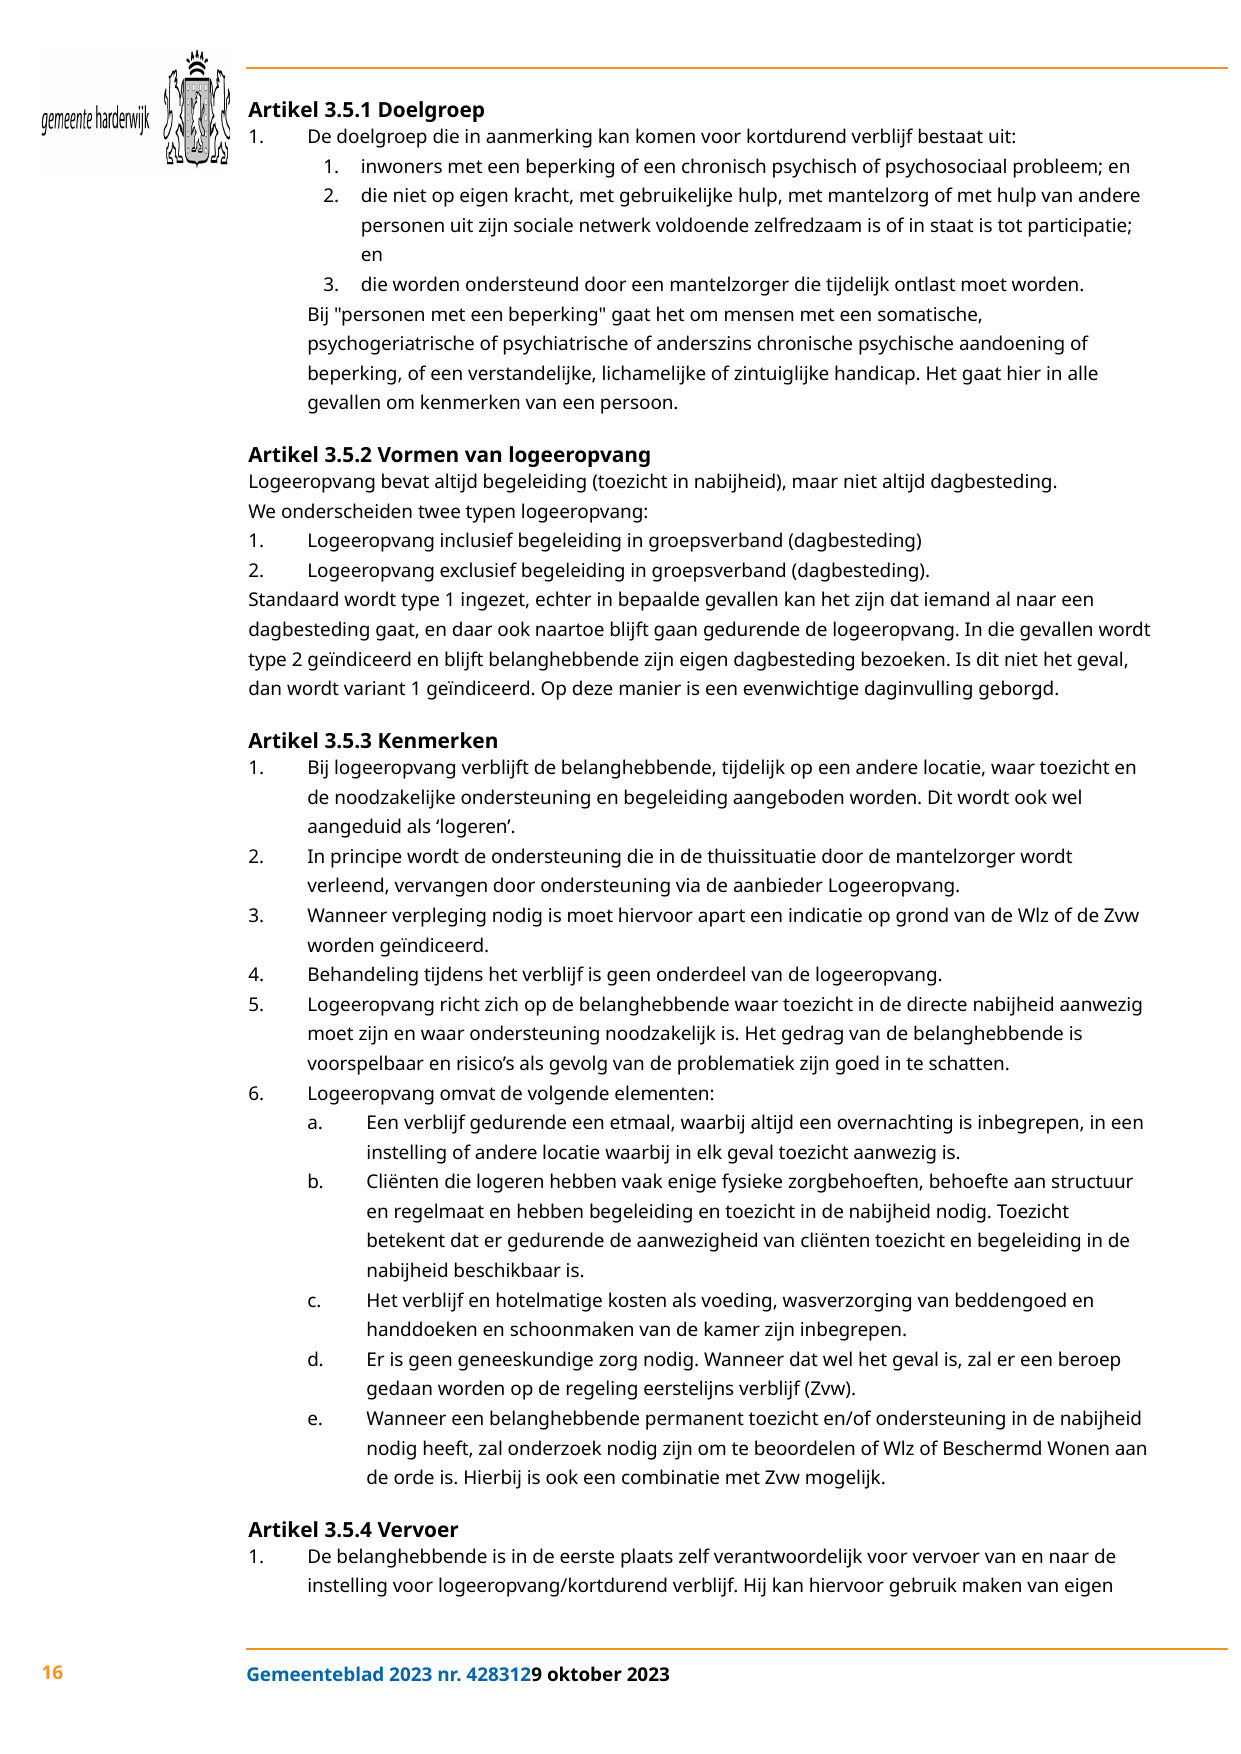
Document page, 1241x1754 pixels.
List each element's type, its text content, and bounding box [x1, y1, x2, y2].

text Artikel 3.5.1 Doelgroep [248, 95, 1152, 123]
list In principe wordt de ondersteuning die in de thuissituatie door de mantelzorger wordt verleend, vervangen door ondersteuning via de aanbieder Logeeropvang. [248, 843, 1152, 898]
list die niet op eigen kracht, met gebruikelijke hulp, met mantelzorg of met hulp van andere personen uit zijn sociale netwerk voldoende zelfredzaam is of in staat is tot participatie; en [323, 182, 1152, 267]
text Artikel 3.5.3 Kenmerken [248, 726, 1152, 754]
list Het verblijf en hotelmatige kosten als voeding, wasverzorging van beddengoed en handdoeken en schoonmaken van de kamer zijn inbegrepen. [307, 1287, 1152, 1342]
text Logeeropvang bevat altijd begeleiding (toezicht in nabijheid), maar niet altijd dagbesteding. [248, 468, 1152, 494]
text Standaard wordt type 1 ingezet, echter in bepaalde gevallen kan het zijn dat iemand al naar een dagbesteding gaat, en daar ook naartoe blijft gaan gedurende de logeeropvang. In die gevallen wordt type 2 geïndiceerd en blijft belanghebbende zijn eigen dagbesteding bezoeken. Is dit niet het geval, dan wordt variant 1 geïndiceerd. Op deze manier is een evenwichtige daginvulling geborgd. [248, 587, 1152, 701]
text Artikel 3.5.4 Vervoer [248, 1515, 1152, 1543]
list Een verblijf gedurende een etmaal, waarbij altijd een overnachting is inbegrepen, in een instelling of andere locatie waarbij in elk geval toezicht aanwezig is. [307, 1109, 1152, 1164]
list Logeeropvang inclusief begeleiding in groepsverband (dagbesteding) [248, 527, 1152, 553]
list Behandeling tijdens het verblijf is geen onderdeel van de logeeropvang. [248, 961, 1152, 987]
list Bij logeeropvang verblijft de belanghebbende, tijdelijk op een andere locatie, waar toezicht en de noodzakelijke ondersteuning en begeleiding aangeboden worden. Dit wordt ook wel aangeduid als ‘logeren’. [248, 754, 1152, 839]
list Er is geen geneeskundige zorg nodig. Wanneer dat wel het geval is, zal er een beroep gedaan worden op de regeling eerstelijns verblijf (Zvw). [307, 1346, 1152, 1401]
text We onderscheiden twee typen logeeropvang: [248, 498, 1152, 524]
list die worden ondersteund door een mantelzorger die tijdelijk ontlast moet worden. [323, 271, 1152, 297]
list inwoners met een beperking of een chronisch psychisch of psychosociaal probleem; en [323, 153, 1152, 178]
list Logeeropvang richt zich op de belanghebbende waar toezicht in de directe nabijheid aanwezig moet zijn en waar ondersteuning noodzakelijk is. Het gedrag van de belanghebbende is voorspelbaar en risico’s als gevolg van de problematiek zijn goed in te schatten. [248, 991, 1152, 1076]
list De doelgroep die in aanmerking kan komen voor kortdurend verblijf bestaat uit: [248, 123, 1152, 149]
list Logeeropvang exclusief begeleiding in groepsverband (dagbesteding). [248, 557, 1152, 583]
text Artikel 3.5.2 Vormen van logeeropvang [248, 440, 1152, 468]
list De belanghebbende is in de eerste plaats zelf verantwoordelijk voor vervoer van en naar de instelling voor logeeropvang/kortdurend verblijf. Hij kan hiervoor gebruik maken van eigen [248, 1543, 1152, 1598]
list Bij "personen met een beperking" gaat het om mensen met een somatische, psychogeriatrische of psychiatrische of anderszins chronische psychische aandoening of beperking, of een verstandelijke, lichamelijke of zintuiglijke handicap. Het gaat hier in alle gevallen om kenmerken van een persoon. [248, 301, 1152, 415]
list Logeeropvang omvat de volgende elementen: [248, 1080, 1152, 1105]
picture [41, 47, 231, 172]
list Cliënten die logeren hebben vaak enige fysieke zorgbehoeften, behoefte aan structuur en regelmaat en hebben begeleiding en toezicht in de nabijheid nodig. Toezicht betekent dat er gedurende de aanwezigheid van cliënten toezicht en begeleiding in de nabijheid beschikbaar is. [307, 1168, 1152, 1283]
list Wanneer verpleging nodig is moet hiervoor apart een indicatie op grond van de Wlz of de Zvw worden geïndiceerd. [248, 902, 1152, 957]
list Wanneer een belanghebbende permanent toezicht en/of ondersteuning in de nabijheid nodig heeft, zal onderzoek nodig zijn om te beoordelen of Wlz of Beschermd Wonen aan de orde is. Hierbij is ook een combinatie met Zvw mogelijk. [307, 1405, 1152, 1490]
